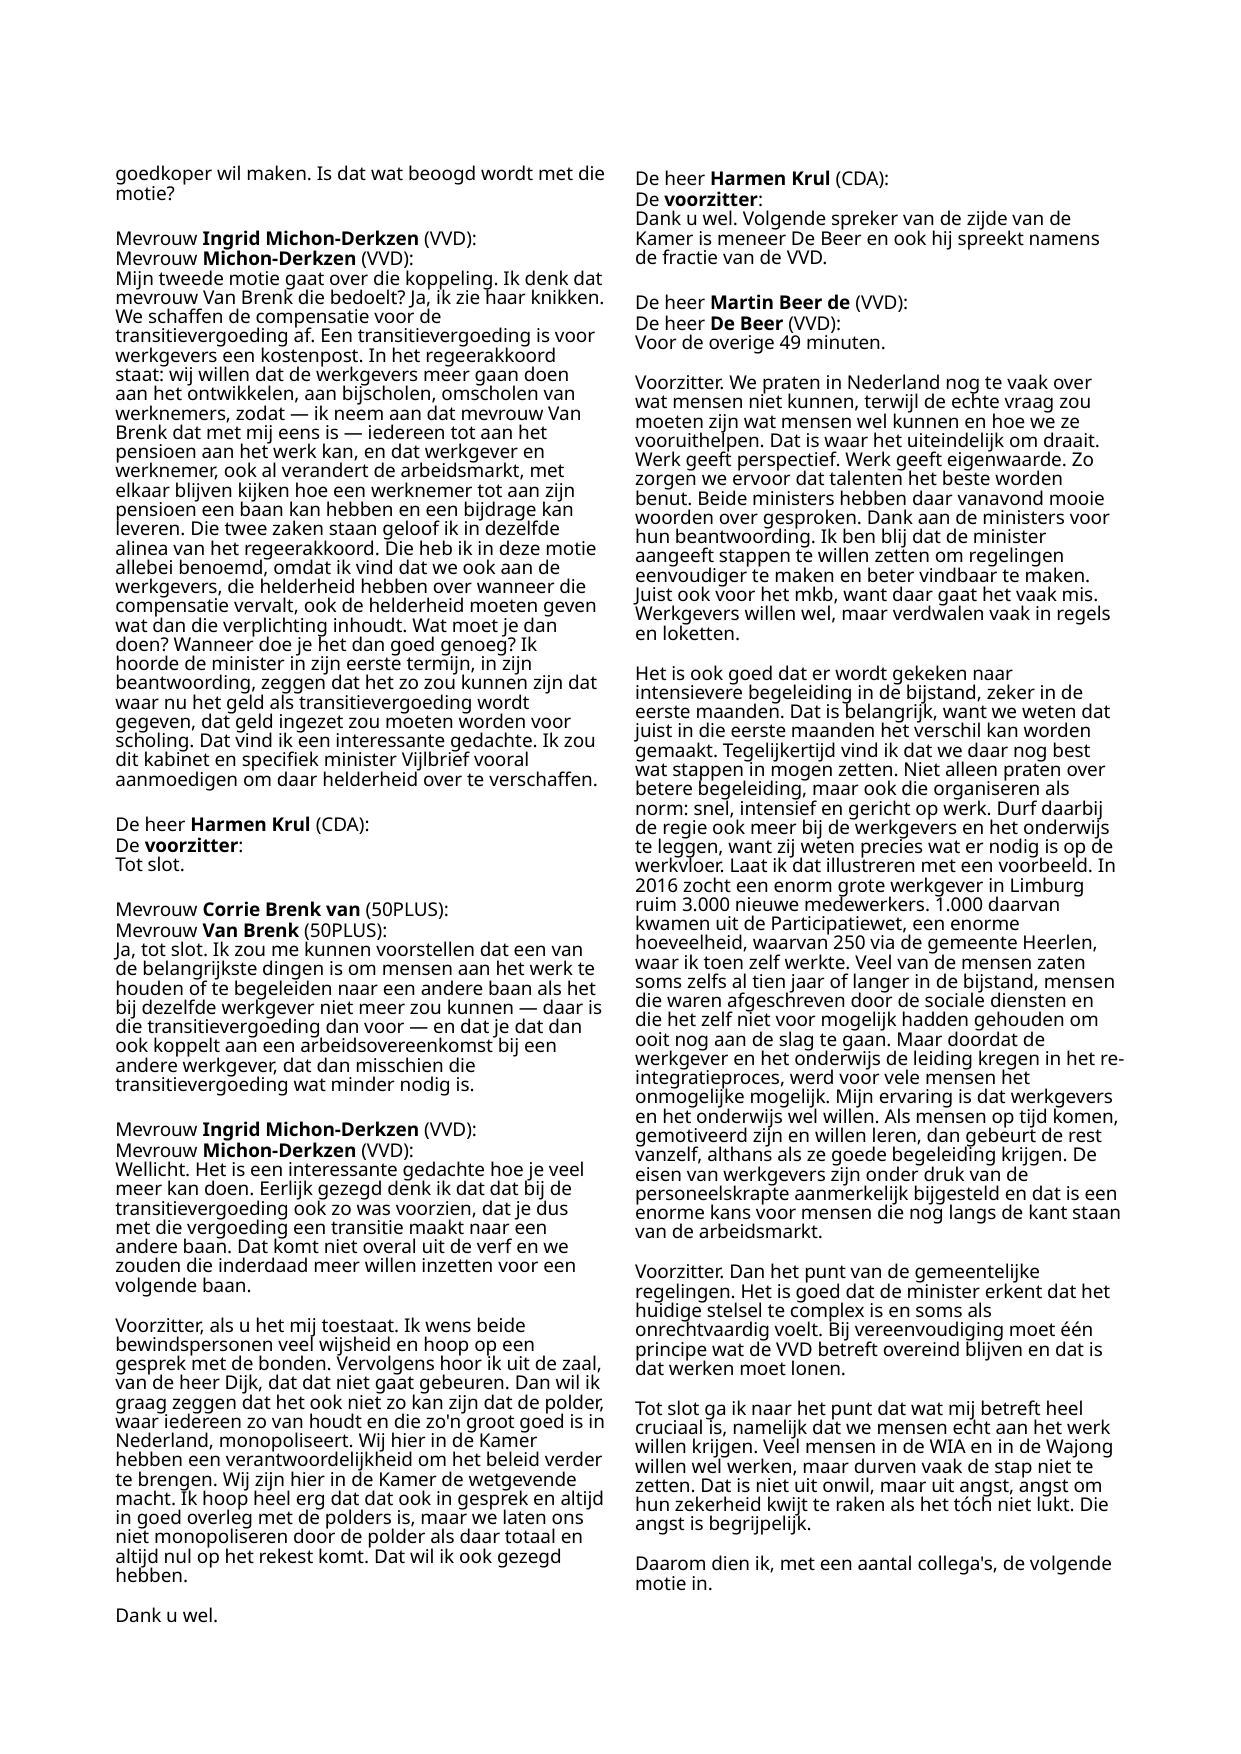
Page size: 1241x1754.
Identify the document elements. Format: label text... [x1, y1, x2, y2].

text De heer Martin Beer de (VVD): [635, 289, 1125, 315]
text De heer Harmen Krul (CDA): [115, 811, 605, 837]
text De voorzitter: [635, 191, 1125, 210]
text Voorzitter. We praten in Nederland nog te vaak over wat mensen niet kunnen, terwijl de echte vraag zou moeten zijn wat mensen wel kunnen en hoe we ze vooruithelpen. Dat is waar het uiteindelijk om draait. Werk geeft perspectief. Werk geeft eigenwaarde. Zo zorgen we ervoor dat talenten het beste worden benut. Beide ministers hebben daar vanavond mooie woorden over gesproken. Dank aan de ministers voor hun beantwoording. Ik ben blij dat de minister aangeeft stappen te willen zetten om regelingen eenvoudiger te maken en beter vindbaar te maken. Juist ook voor het mkb, want daar gaat het vaak mis. Werkgevers willen wel, maar verdwalen vaak in regels en loketten. [635, 374, 1125, 644]
text Het is ook goed dat er wordt gekeken naar intensievere begeleiding in de bijstand, zeker in de eerste maanden. Dat is belangrijk, want we weten dat juist in die eerste maanden het verschil kan worden gemaakt. Tegelijkertijd vind ik dat we daar nog best wat stappen in mogen zetten. Niet alleen praten over betere begeleiding, maar ook die organiseren als norm: snel, intensief en gericht op werk. Durf daarbij de regie ook meer bij de werkgevers en het onderwijs te leggen, want zij weten precies wat er nodig is op de werkvloer. Laat ik dat illustreren met een voorbeeld. In 2016 zocht een enorm grote werkgever in Limburg ruim 3.000 nieuwe medewerkers. 1.000 daarvan kwamen uit de Participatiewet, een enorme hoeveelheid, waarvan 250 via de gemeente Heerlen, waar ik toen zelf werkte. Veel van de mensen zaten soms zelfs al tien jaar of langer in de bijstand, mensen die waren afgeschreven door de sociale diensten en die het zelf niet voor mogelijk hadden gehouden om ooit nog aan de slag te gaan. Maar doordat de werkgever en het onderwijs de leiding kregen in het re-integratieproces, werd voor vele mensen het onmogelijke mogelijk. Mijn ervaring is dat werkgevers en het onderwijs wel willen. Als mensen op tijd komen, gemotiveerd zijn en willen leren, dan gebeurt de rest vanzelf, althans als ze goede begeleiding krijgen. De eisen van werkgevers zijn onder druk van de personeelskrapte aanmerkelijk bijgesteld en dat is een enorme kans voor mensen die nog langs de kant staan van de arbeidsmarkt. [635, 664, 1125, 1243]
text Mevrouw Van Brenk (50PLUS): [115, 922, 605, 941]
text Mevrouw Ingrid Michon-Derkzen (VVD): [115, 1116, 605, 1142]
text Wellicht. Het is een interessante gedachte hoe je veel meer kan doen. Eerlijk gezegd denk ik dat dat bij de transitievergoeding ook zo was voorzien, dat je dus met die vergoeding een transitie maakt naar een andere baan. Dat komt niet overal uit de verf en we zouden die inderdaad meer willen inzetten voor een volgende baan. [115, 1161, 605, 1296]
text Mevrouw Ingrid Michon-Derkzen (VVD): [115, 225, 605, 250]
text Dank u wel. [115, 1607, 605, 1626]
text Dank u wel. Volgende spreker van de zijde van de Kamer is meneer De Beer en ook hij spreekt namens de fractie van de VVD. [635, 210, 1125, 268]
text De heer De Beer (VVD): [635, 315, 1125, 334]
text De voorzitter: [115, 837, 605, 856]
text Voorzitter. Dan het punt van de gemeentelijke regelingen. Het is goed dat de minister erkent dat het huidige stelsel te complex is en soms als onrechtvaardig voelt. Bij vereenvoudiging moet één principe wat de VVD betreft overeind blijven en dat is dat werken moet lonen. [635, 1263, 1125, 1379]
text De heer Harmen Krul (CDA): [635, 165, 1125, 191]
text Daarom dien ik, met een aantal collega's, de volgende motie in. [635, 1555, 1125, 1594]
text Ja, tot slot. Ik zou me kunnen voorstellen dat een van de belangrijkste dingen is om mensen aan het werk te houden of te begeleiden naar een andere baan als het bij dezelfde werkgever niet meer zou kunnen — daar is die transitievergoeding dan voor — en dat je dat dan ook koppelt aan een arbeidsovereenkomst bij een andere werkgever, dat dan misschien die transitievergoeding wat minder nodig is. [115, 941, 605, 1095]
text Mevrouw Corrie Brenk van (50PLUS): [115, 896, 605, 922]
text Mevrouw Michon-Derkzen (VVD): [115, 1142, 605, 1161]
text Voorzitter, als u het mij toestaat. Ik wens beide bewindspersonen veel wijsheid en hoop op een gesprek met de bonden. Vervolgens hoor ik uit de zaal, van de heer Dijk, dat dat niet gaat gebeuren. Dan wil ik graag zeggen dat het ook niet zo kan zijn dat de polder, waar iedereen zo van houdt en die zo'n groot goed is in Nederland, monopoliseert. Wij hier in de Kamer hebben een verantwoordelijkheid om het beleid verder te brengen. Wij zijn hier in de Kamer de wetgevende macht. Ik hoop heel erg dat dat ook in gesprek en altijd in goed overleg met de polders is, maar we laten ons niet monopoliseren door de polder als daar totaal en altijd nul op het rekest komt. Dat wil ik ook gezegd hebben. [115, 1317, 605, 1586]
text goedkoper wil maken. Is dat wat beoogd wordt met die motie? [115, 165, 605, 204]
text Mevrouw Michon-Derkzen (VVD): [115, 250, 605, 270]
text Voor de overige 49 minuten. [635, 334, 1125, 353]
text Tot slot ga ik naar het punt dat wat mij betreft heel cruciaal is, namelijk dat we mensen echt aan het werk willen krijgen. Veel mensen in de WIA en in de Wajong willen wel werken, maar durven vaak de stap niet te zetten. Dat is niet uit onwil, maar uit angst, angst om hun zekerheid kwijt te raken als het tóch niet lukt. Die angst is begrijpelijk. [635, 1400, 1125, 1535]
text Tot slot. [115, 856, 605, 875]
text Mijn tweede motie gaat over die koppeling. Ik denk dat mevrouw Van Brenk die bedoelt? Ja, ik zie haar knikken. We schaffen de compensatie voor de transitievergoeding af. Een transitievergoeding is voor werkgevers een kostenpost. In het regeerakkoord staat: wij willen dat de werkgevers meer gaan doen aan het ontwikkelen, aan bijscholen, omscholen van werknemers, zodat — ik neem aan dat mevrouw Van Brenk dat met mij eens is — iedereen tot aan het pensioen aan het werk kan, en dat werkgever en werknemer, ook al verandert de arbeidsmarkt, met elkaar blijven kijken hoe een werknemer tot aan zijn pensioen een baan kan hebben en een bijdrage kan leveren. Die twee zaken staan geloof ik in dezelfde alinea van het regeerakkoord. Die heb ik in deze motie allebei benoemd, omdat ik vind dat we ook aan de werkgevers, die helderheid hebben over wanneer die compensatie vervalt, ook de helderheid moeten geven wat dan die verplichting inhoudt. Wat moet je dan doen? Wanneer doe je het dan goed genoeg? Ik hoorde de minister in zijn eerste termijn, in zijn beantwoording, zeggen dat het zo zou kunnen zijn dat waar nu het geld als transitievergoeding wordt gegeven, dat geld ingezet zou moeten worden voor scholing. Dat vind ik een interessante gedachte. Ik zou dit kabinet en specifiek minister Vijlbrief vooral aanmoedigen om daar helderheid over te verschaffen. [115, 270, 605, 790]
